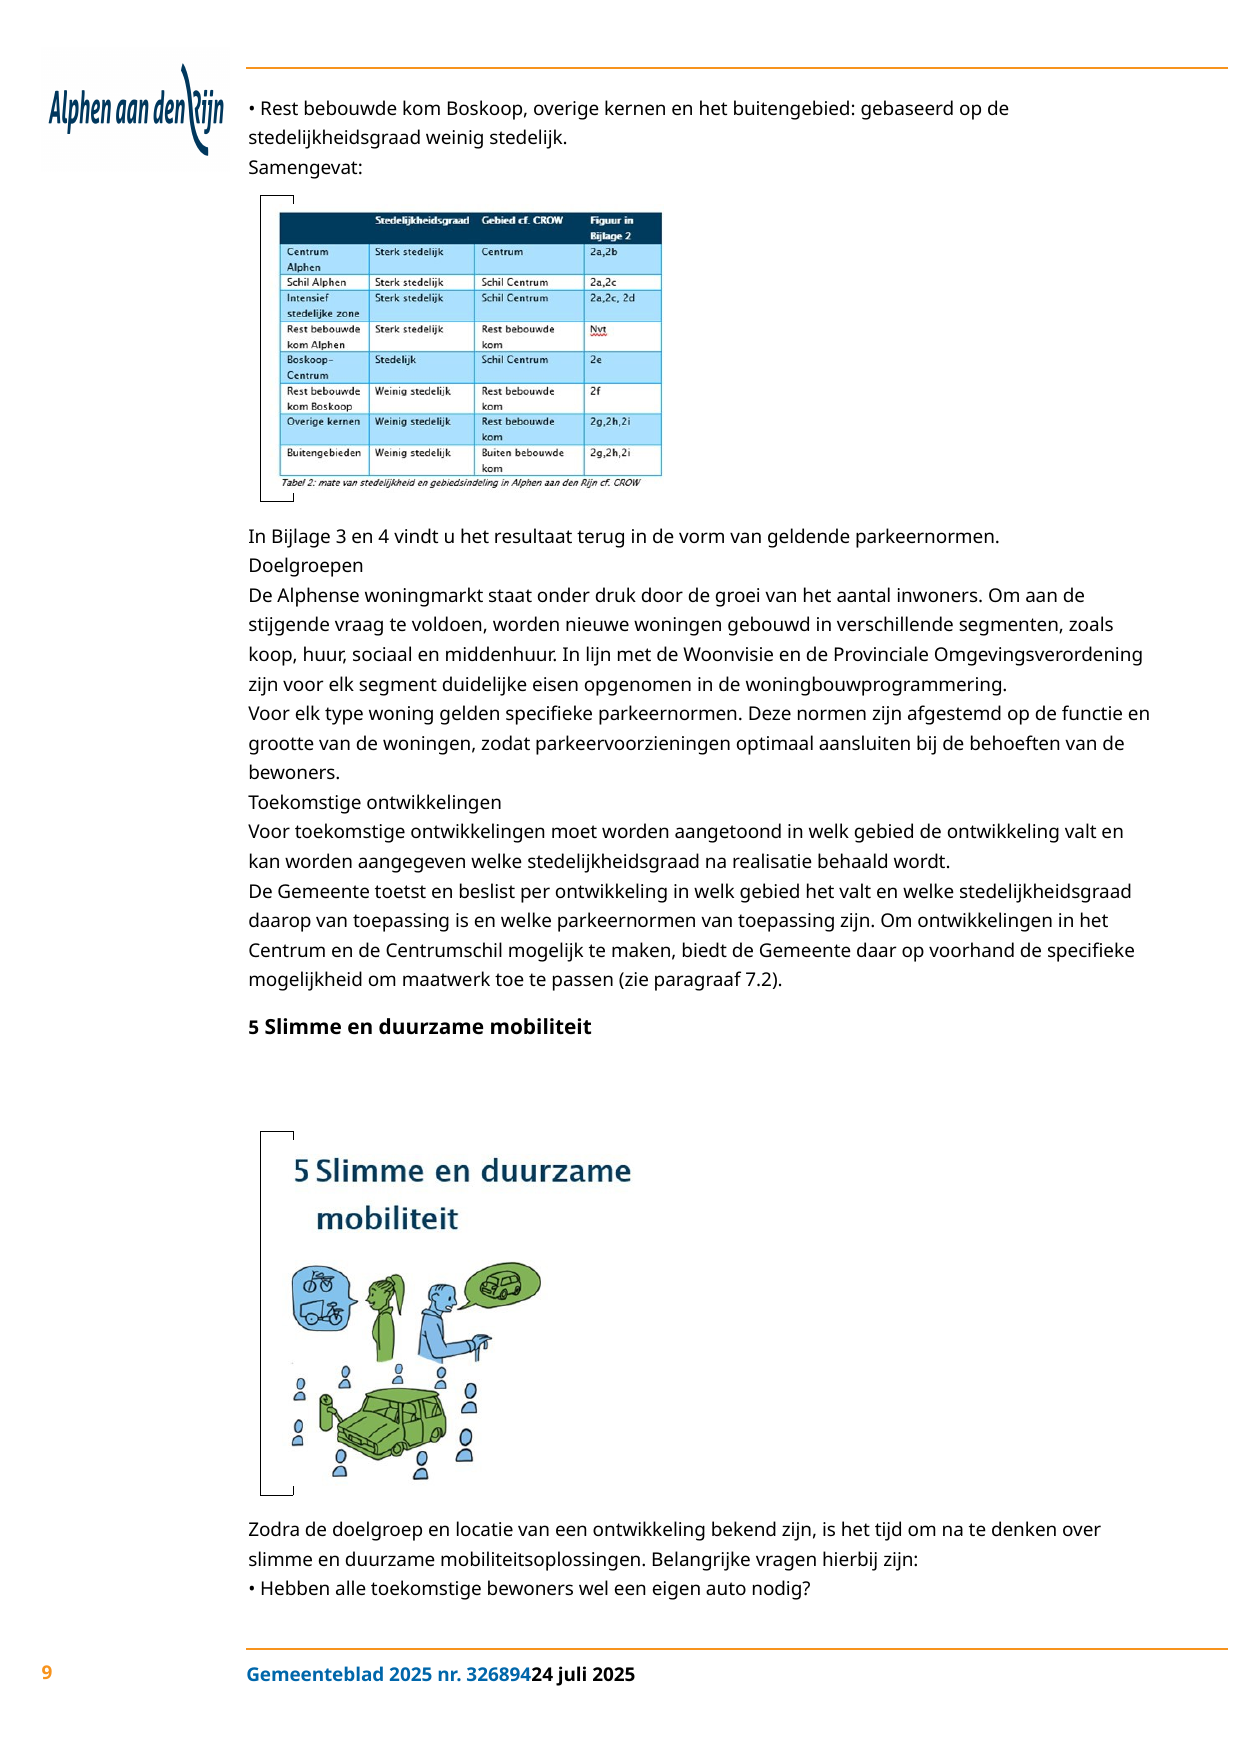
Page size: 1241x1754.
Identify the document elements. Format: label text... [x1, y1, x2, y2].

picture [41, 47, 231, 172]
text In Bijlage 3 en 4 vindt u het resultaat terug in de vorm van geldende parkeernormen. [248, 523, 1152, 549]
text Doelgroepen [248, 552, 1152, 578]
text Voor toekomstige ontwikkelingen moet worden aangetoond in welk gebied de ontwikkeling valt en kan worden aangegeven welke stedelijkheidsgraad na realisatie behaald wordt. [248, 819, 1152, 874]
text • Rest bebouwde kom Boskoop, overige kernen en het buitengebied: gebaseerd op de stedelijkheidsgraad weinig stedelijk. [248, 95, 1152, 150]
text De Alphense woningmarkt staat onder druk door de groei van het aantal inwoners. Om aan de stijgende vraag te voldoen, worden nieuwe woningen gebouwd in verschillende segmenten, zoals koop, huur, sociaal en middenhuur. In lijn met de Woonvisie en de Provinciale Omgevingsverordening zijn voor elk segment duidelijke eisen opgenomen in de woningbouwprogrammering. [248, 582, 1152, 697]
text 5 Slimme en duurzame mobiliteit [248, 1012, 1152, 1041]
text Zodra de doelgroep en locatie van een ontwikkeling bekend zijn, is het tijd om na te denken over slimme en duurzame mobiliteitsoplossingen. Belangrijke vragen hierbij zijn: [248, 1516, 1152, 1572]
picture [268, 204, 664, 493]
text Samengevat: [248, 154, 1152, 180]
text Voor elk type woning gelden specifieke parkeernormen. Deze normen zijn afgestemd op de functie en grootte van de woningen, zodat parkeervoorzieningen optimaal aansluiten bij de behoeften van de bewoners. [248, 700, 1152, 785]
text Toekomstige ontwikkelingen [248, 789, 1152, 815]
picture [268, 1140, 635, 1486]
text De Gemeente toetst en beslist per ontwikkeling in welk gebied het valt en welke stedelijkheidsgraad daarop van toepassing is en welke parkeernormen van toepassing zijn. Om ontwikkelingen in het Centrum en de Centrumschil mogelijk te maken, biedt de Gemeente daar op voorhand de specifieke mogelijkheid om maatwerk toe te passen (zie paragraaf 7.2). [248, 878, 1152, 992]
text • Hebben alle toekomstige bewoners wel een eigen auto nodig? [248, 1575, 1152, 1601]
